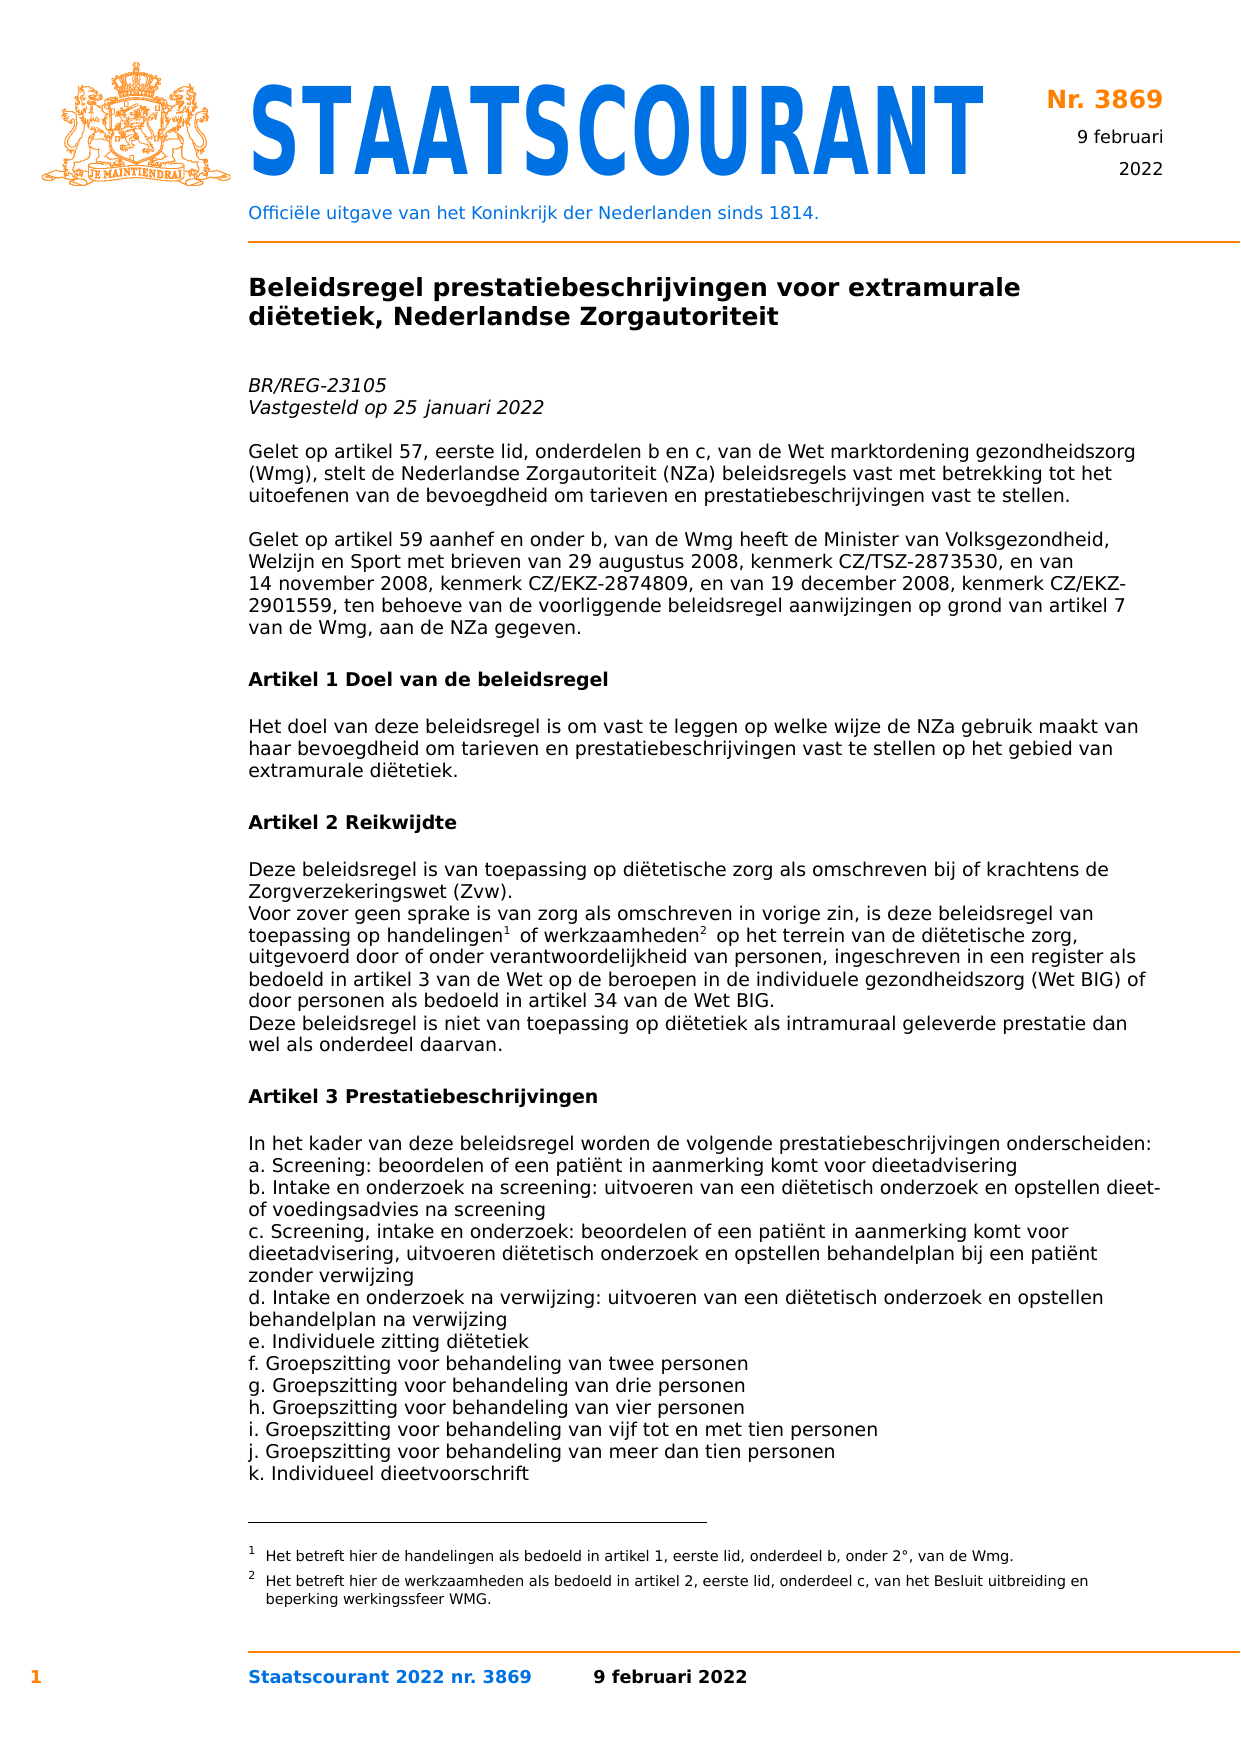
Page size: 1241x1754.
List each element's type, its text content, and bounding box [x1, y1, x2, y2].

table_header STAATSCOURANT [248, 62, 998, 203]
text j. Groepszitting voor behandeling van meer dan tien personen [248, 1441, 1163, 1463]
text BR/REG-23105 [248, 375, 1163, 397]
picture [41, 62, 231, 186]
table_header [25, 62, 248, 241]
table_cell 2022 [998, 153, 1240, 203]
table_cell Officiële uitgave van het Koninkrijk der Nederlanden sinds 1814. [248, 203, 1240, 241]
text b. Intake en onderzoek na screening: uitvoeren van een diëtetisch onderzoek en opstellen dieet-of voedingsadvies na screening [248, 1177, 1163, 1221]
text Het doel van deze beleidsregel is om vast te leggen op welke wijze de NZa gebruik maakt van haar bevoegdheid om tarieven en prestatiebeschrijvingen vast te stellen op het gebied van extramurale diëtetiek. [248, 716, 1163, 782]
text Voor zover geen sprake is van zorg als omschreven in vorige zin, is deze beleidsregel van toepassing op handelingen of werkzaamheden op het terrein van de diëtetische zorg, uitgevoerd door of onder verantwoordelijkheid van personen, ingeschreven in een register als bedoeld in artikel 3 van de Wet op de beroepen in de individuele gezondheidszorg (Wet BIG) of door personen als bedoeld in artikel 34 van de Wet BIG. [248, 902, 1163, 1012]
text Gelet op artikel 59 aanhef en onder b, van de Wmg heeft de Minister van Volksgezondheid, Welzijn en Sport met brieven van 29 augustus 2008, kenmerk CZ/TSZ-2873530, en van 14 november 2008, kenmerk CZ/EKZ-2874809, en van 19 december 2008, kenmerk CZ/EKZ-2901559, ten behoeve van de voorliggende beleidsregel aanwijzingen op grond van artikel 7 van de Wmg, aan de NZa gegeven. [248, 529, 1163, 639]
subtitle Artikel 2 Reikwijdte [248, 812, 1163, 833]
text g. Groepszitting voor behandeling van drie personen [248, 1375, 1163, 1397]
text Gelet op artikel 57, eerste lid, onderdelen b en c, van de Wet marktordening gezondheidszorg (Wmg), stelt de Nederlandse Zorgautoriteit (NZa) beleidsregels vast met betrekking tot het uitoefenen van de bevoegdheid om tarieven en prestatiebeschrijvingen vast te stellen. [248, 441, 1163, 507]
table_header Nr. 3869 [998, 62, 1240, 121]
text f. Groepszitting voor behandeling van twee personen [248, 1353, 1163, 1375]
text i. Groepszitting voor behandeling van vijf tot en met tien personen [248, 1419, 1163, 1441]
text In het kader van deze beleidsregel worden de volgende prestatiebeschrijvingen onderscheiden: [248, 1133, 1163, 1155]
text Het betreft hier de handelingen als bedoeld in artikel 1, eerste lid, onderdeel b, onder 2°, van de Wmg. [248, 1544, 1163, 1566]
text Deze beleidsregel is van toepassing op diëtetische zorg als omschreven bij of krachtens de Zorgverzekeringswet (Zvw). [248, 858, 1163, 902]
text a. Screening: beoordelen of een patiënt in aanmerking komt voor dieetadvisering [248, 1155, 1163, 1177]
table_cell 9 februari [998, 121, 1240, 153]
text c. Screening, intake en onderzoek: beoordelen of een patiënt in aanmerking komt voor dieetadvisering, uitvoeren diëtetisch onderzoek en opstellen behandelplan bij een patiënt zonder verwijzing [248, 1221, 1163, 1287]
text Deze beleidsregel is niet van toepassing op diëtetiek als intramuraal geleverde prestatie dan wel als onderdeel daarvan. [248, 1012, 1163, 1056]
text h. Groepszitting voor behandeling van vier personen [248, 1397, 1163, 1419]
subtitle Artikel 1 Doel van de beleidsregel [248, 669, 1163, 691]
subtitle Beleidsregel prestatiebeschrijvingen voor extramurale diëtetiek, Nederlandse Zorgautoriteit [248, 273, 1163, 331]
text Het betreft hier de werkzaamheden als bedoeld in artikel 2, eerste lid, onderdeel c, van het Besluit uitbreiding en beperking werkingssfeer WMG. [248, 1569, 1163, 1608]
text d. Intake en onderzoek na verwijzing: uitvoeren van een diëtetisch onderzoek en opstellen behandelplan na verwijzing [248, 1287, 1163, 1331]
subtitle Artikel 3 Prestatiebeschrijvingen [248, 1086, 1163, 1108]
text e. Individuele zitting diëtetiek [248, 1331, 1163, 1353]
text Vastgesteld op 25 januari 2022 [248, 397, 1163, 419]
text k. Individueel dieetvoorschrift [248, 1463, 1163, 1485]
